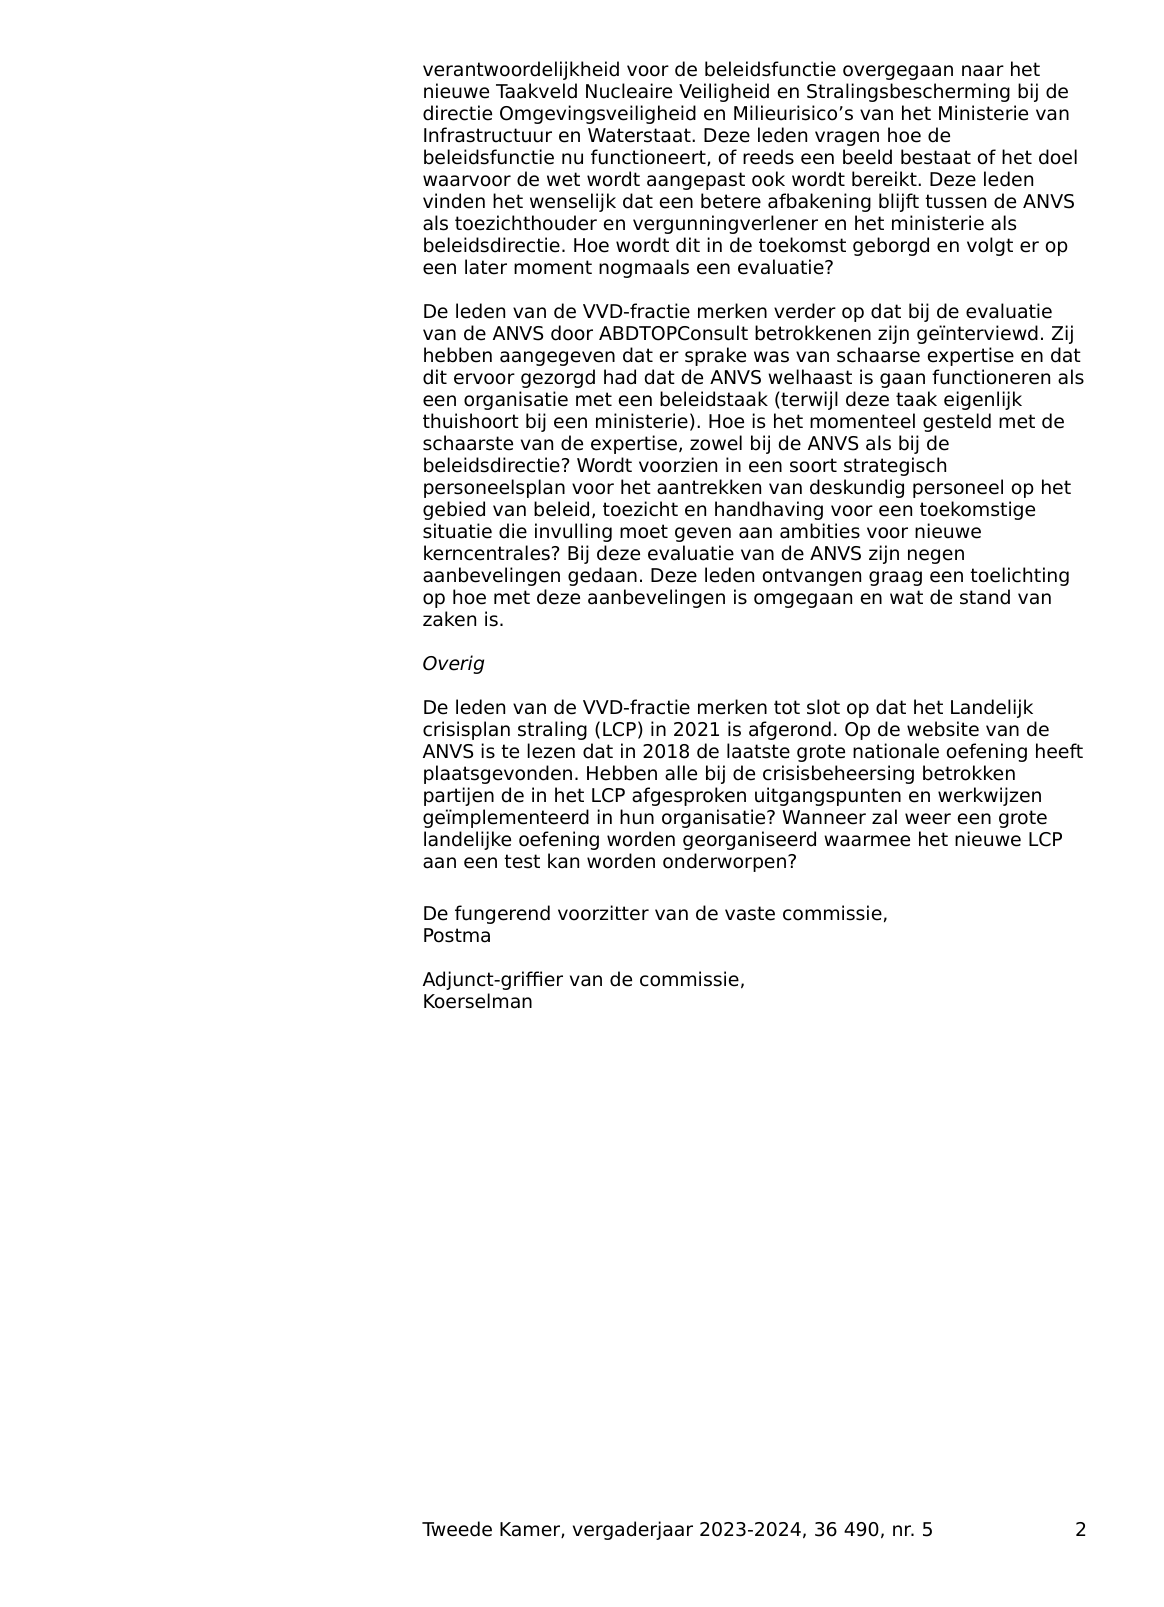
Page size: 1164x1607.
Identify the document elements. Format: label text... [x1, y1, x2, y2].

text De fungerend voorzitter van de vaste commissie, Postma [422, 903, 1087, 947]
subtitle Overig [422, 653, 1087, 675]
text De leden van de VVD-fractie merken tot slot op dat het Landelijk crisisplan straling (LCP) in 2021 is afgerond. Op de website van de ANVS is te lezen dat in 2018 de laatste grote nationale oefening heeft plaatsgevonden. Hebben alle bij de crisisbeheersing betrokken partijen de in het LCP afgesproken uitgangspunten en werkwijzen geïmplementeerd in hun organisatie? Wanneer zal weer een grote landelijke oefening worden georganiseerd waarmee het nieuwe LCP aan een test kan worden onderworpen? [422, 697, 1087, 873]
text Adjunct-griffier van de commissie, Koerselman [422, 969, 1087, 1013]
text verantwoordelijkheid voor de beleidsfunctie overgegaan naar het nieuwe Taakveld Nucleaire Veiligheid en Stralingsbescherming bij de directie Omgevingsveiligheid en Milieurisico’s van het Ministerie van Infrastructuur en Waterstaat. Deze leden vragen hoe de beleidsfunctie nu functioneert, of reeds een beeld bestaat of het doel waarvoor de wet wordt aangepast ook wordt bereikt. Deze leden vinden het wenselijk dat een betere afbakening blijft tussen de ANVS als toezichthouder en vergunningverlener en het ministerie als beleidsdirectie. Hoe wordt dit in de toekomst geborgd en volgt er op een later moment nogmaals een evaluatie? [422, 59, 1087, 279]
text De leden van de VVD-fractie merken verder op dat bij de evaluatie van de ANVS door ABDTOPConsult betrokkenen zijn geïnterviewd. Zij hebben aangegeven dat er sprake was van schaarse expertise en dat dit ervoor gezorgd had dat de ANVS welhaast is gaan functioneren als een organisatie met een beleidstaak (terwijl deze taak eigenlijk thuishoort bij een ministerie). Hoe is het momenteel gesteld met de schaarste van de expertise, zowel bij de ANVS als bij de beleidsdirectie? Wordt voorzien in een soort strategisch personeelsplan voor het aantrekken van deskundig personeel op het gebied van beleid, toezicht en handhaving voor een toekomstige situatie die invulling moet geven aan ambities voor nieuwe kerncentrales? Bij deze evaluatie van de ANVS zijn negen aanbevelingen gedaan. Deze leden ontvangen graag een toelichting op hoe met deze aanbevelingen is omgegaan en wat de stand van zaken is. [422, 301, 1087, 631]
